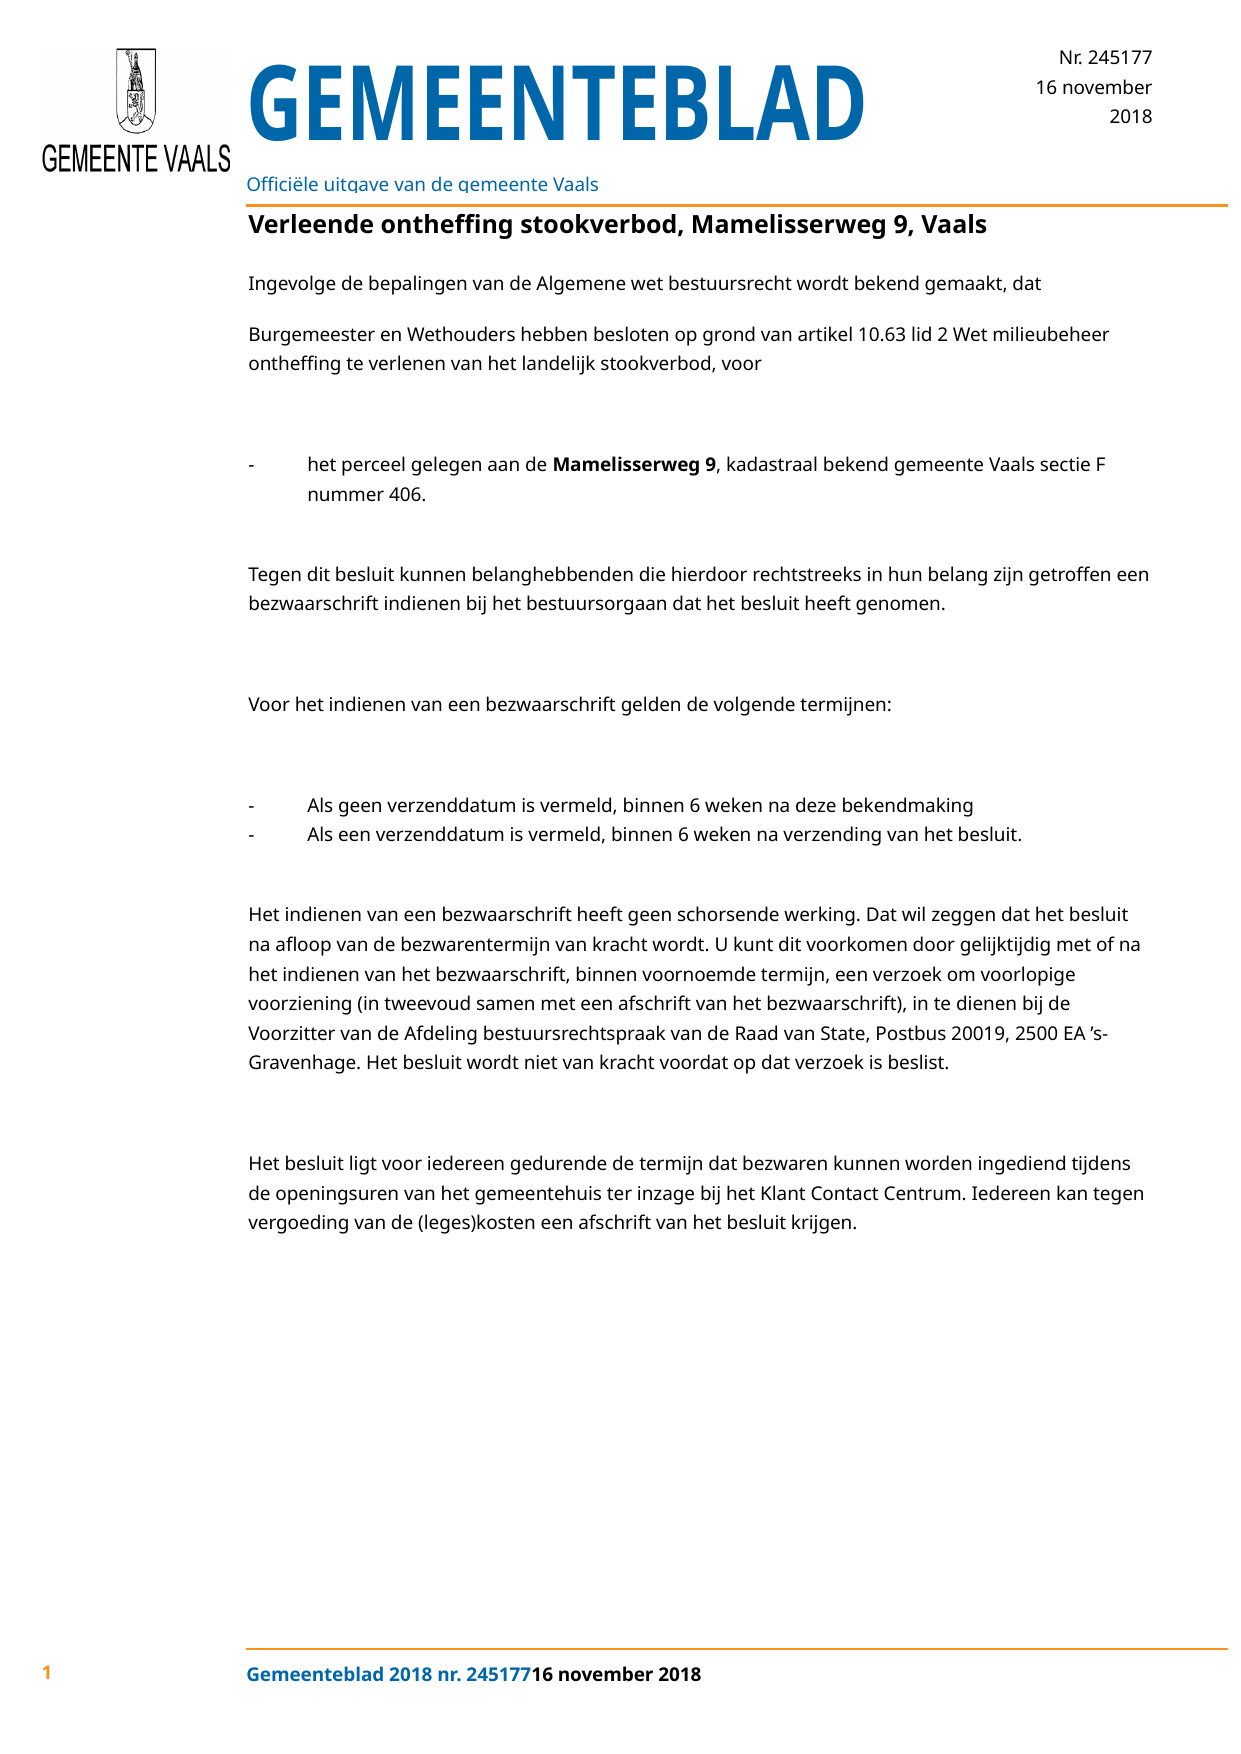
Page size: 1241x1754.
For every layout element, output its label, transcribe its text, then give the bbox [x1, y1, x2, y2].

text Burgemeester en Wethouders hebben besloten op grond van artikel 10.63 lid 2 Wet milieubeheer ontheffing te verlenen van het landelijk stookverbod, voor [248, 321, 1152, 376]
text Tegen dit besluit kunnen belanghebbenden die hierdoor rechtstreeks in hun belang zijn getroffen een bezwaarschrift indienen bij het bestuursorgaan dat het besluit heeft genomen. [248, 561, 1152, 616]
picture [41, 47, 231, 172]
text Het indienen van een bezwaarschrift heeft geen schorsende werking. Dat wil zeggen dat het besluit na afloop van de bezwarentermijn van kracht wordt. U kunt dit voorkomen door gelijktijdig met of na het indienen van het bezwaarschrift, binnen voornoemde termijn, een verzoek om voorlopige voorziening (in tweevoud samen met een afschrift van het bezwaarschrift), in te dienen bij de Voorzitter van de Afdeling bestuursrechtspraak van de Raad van State, Postbus 20019, 2500 EA ’s-Gravenhage. Het besluit wordt niet van kracht voordat op dat verzoek is beslist. [248, 902, 1152, 1075]
list Als een verzenddatum is vermeld, binnen 6 weken na verzending van het besluit. [248, 822, 1152, 847]
text Voor het indienen van een bezwaarschrift gelden de volgende termijnen: [248, 691, 1152, 717]
text Het besluit ligt voor iedereen gedurende de termijn dat bezwaren kunnen worden ingediend tijdens de openingsuren van het gemeentehuis ter inzage bij het Klant Contact Centrum. Iedereen kan tegen vergoeding van de (leges)kosten een afschrift van het besluit krijgen. [248, 1150, 1152, 1235]
list het perceel gelegen aan de Mamelisserweg 9, kadastraal bekend gemeente Vaals sectie F nummer 406. [248, 451, 1152, 506]
text Verleende ontheffing stookverbod, Mamelisserweg 9, Vaals [248, 207, 1152, 241]
text Ingevolge de bepalingen van de Algemene wet bestuursrecht wordt bekend gemaakt, dat [248, 270, 1152, 296]
list Als geen verzenddatum is vermeld, binnen 6 weken na deze bekendmaking [248, 792, 1152, 818]
